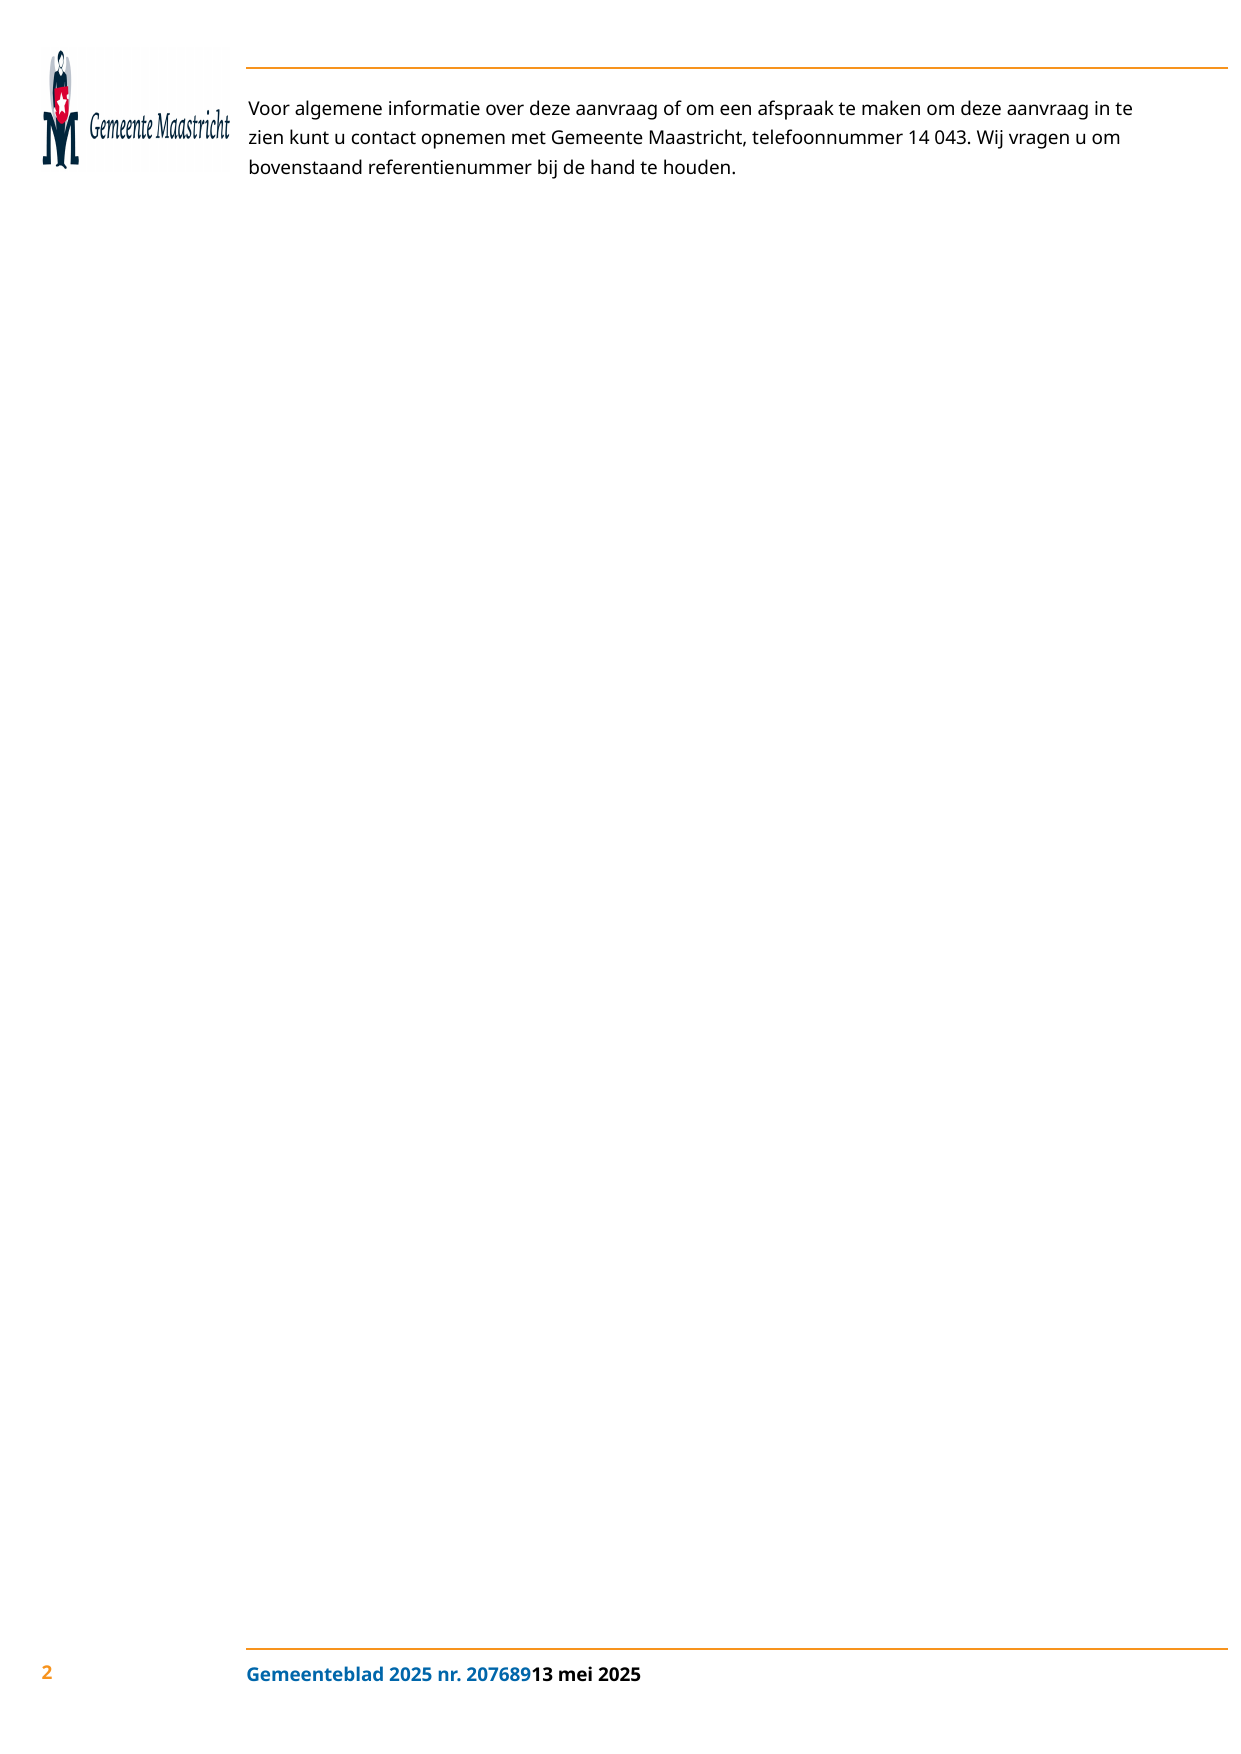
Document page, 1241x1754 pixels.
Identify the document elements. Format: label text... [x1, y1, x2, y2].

text Voor algemene informatie over deze aanvraag of om een afspraak te maken om deze aanvraag in te zien kunt u contact opnemen met Gemeente Maastricht, telefoonnummer 14 043. Wij vragen u om bovenstaand referentienummer bij de hand te houden. [248, 95, 1152, 180]
picture [41, 47, 231, 172]
